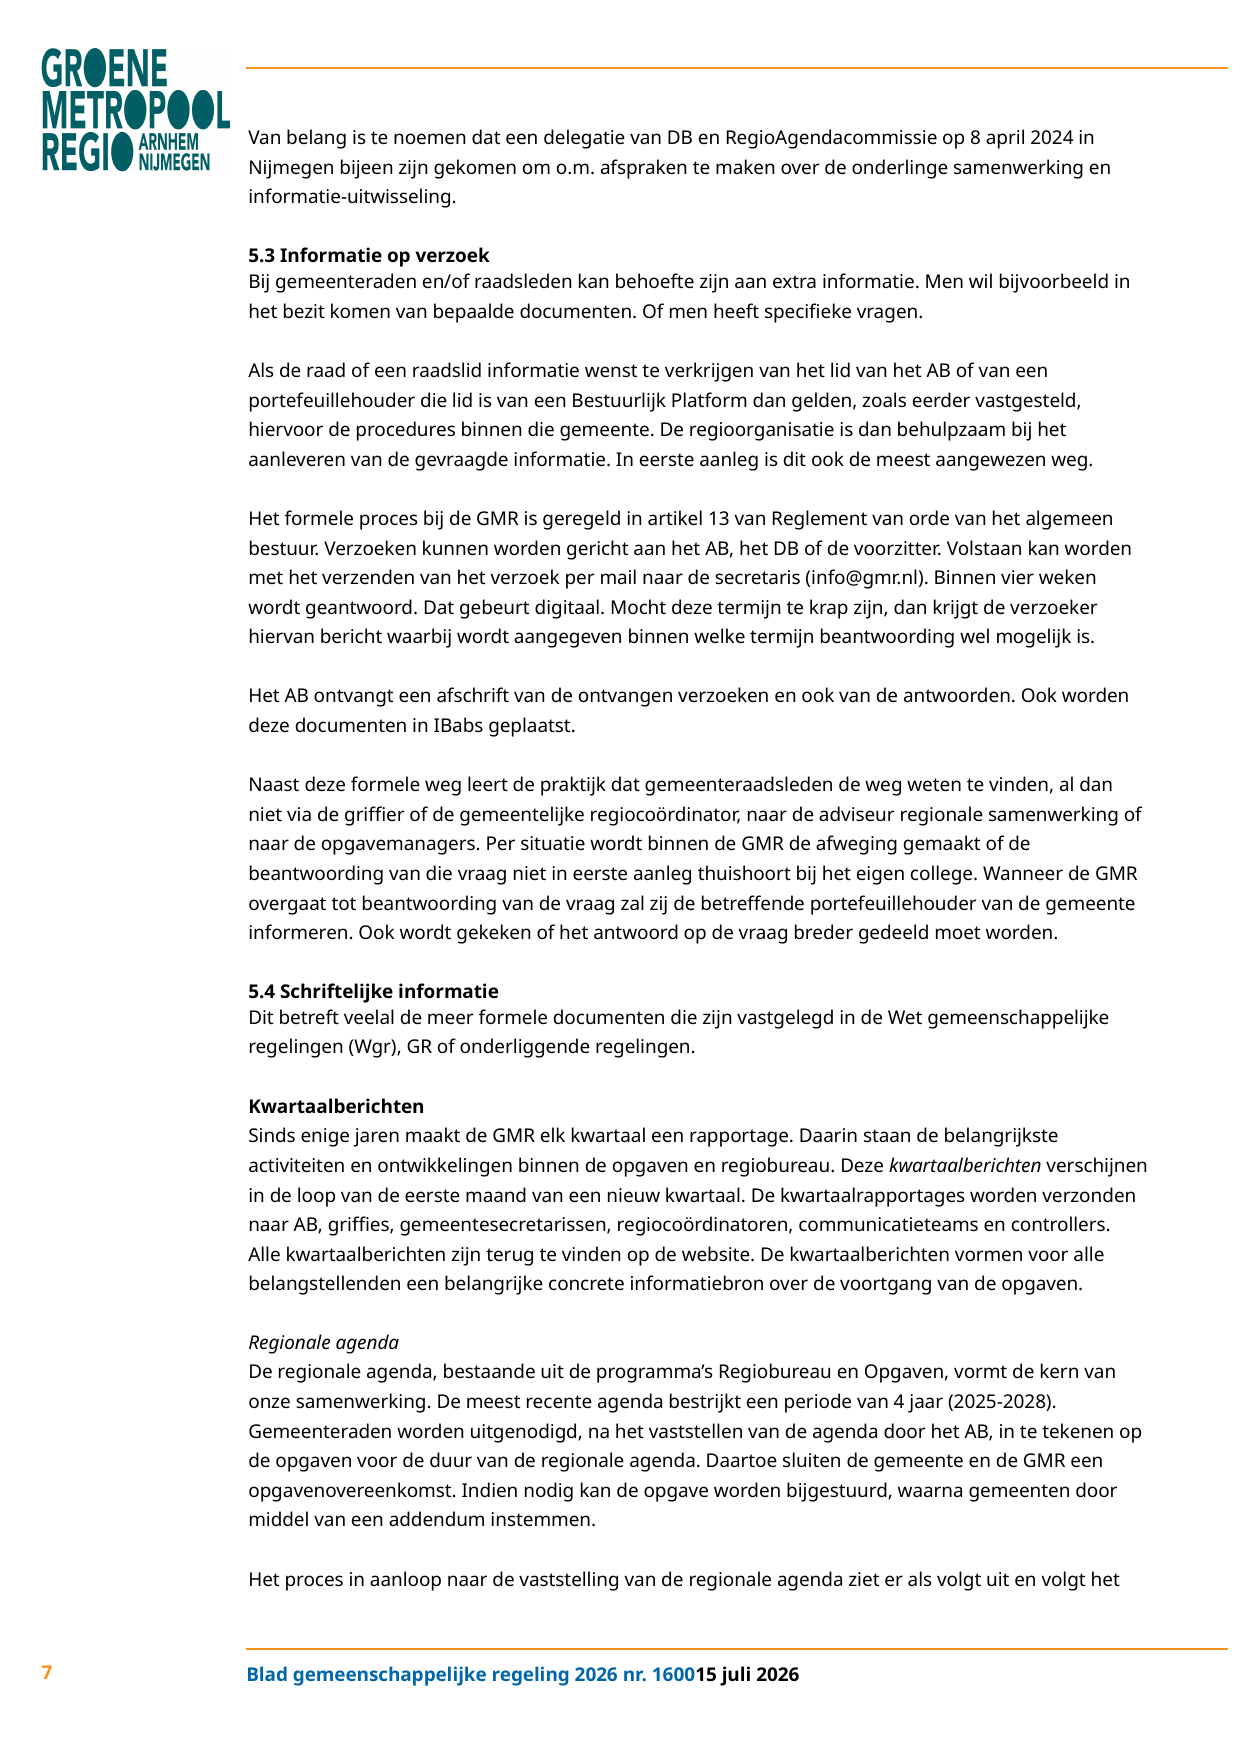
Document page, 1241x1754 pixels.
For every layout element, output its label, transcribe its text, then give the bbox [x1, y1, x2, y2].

text Naast deze formele weg leert de praktijk dat gemeenteraadsleden de weg weten te vinden, al dan niet via de griffier of de gemeentelijke regiocoördinator, naar de adviseur regionale samenwerking of naar de opgavemanagers. Per situatie wordt binnen de GMR de afweging gemaakt of de beantwoording van die vraag niet in eerste aanleg thuishoort bij het eigen college. Wanneer de GMR overgaat tot beantwoording van de vraag zal zij de betreffende portefeuillehouder van de gemeente informeren. Ook wordt gekeken of het antwoord op de vraag breder gedeeld moet worden. [248, 771, 1152, 945]
text Het formele proces bij de GMR is geregeld in artikel 13 van Reglement van orde van het algemeen bestuur. Verzoeken kunnen worden gericht aan het AB, het DB of de voorzitter. Volstaan kan worden met het verzenden van het verzoek per mail naar de secretaris (info@gmr.nl). Binnen vier weken wordt geantwoord. Dat gebeurt digitaal. Mocht deze termijn te krap zijn, dan krijgt de verzoeker hiervan bericht waarbij wordt aangegeven binnen welke termijn beantwoording wel mogelijk is. [248, 505, 1152, 649]
text 5.3 Informatie op verzoek [248, 243, 1152, 268]
picture [41, 47, 231, 172]
text 5.4 Schriftelijke informatie [248, 978, 1152, 1004]
text De regionale agenda, bestaande uit de programma’s Regiobureau en Opgaven, vormt de kern van onze samenwerking. De meest recente agenda bestrijkt een periode van 4 jaar (2025-2028). Gemeenteraden worden uitgenodigd, na het vaststellen van de agenda door het AB, in te tekenen op de opgaven voor de duur van de regionale agenda. Daartoe sluiten de gemeente en de GMR een opgavenovereenkomst. Indien nodig kan de opgave worden bijgestuurd, waarna gemeenten door middel van een addendum instemmen. [248, 1359, 1152, 1532]
text Het AB ontvangt een afschrift van de ontvangen verzoeken en ook van de antwoorden. Ook worden deze documenten in IBabs geplaatst. [248, 683, 1152, 738]
text Dit betreft veelal de meer formele documenten die zijn vastgelegd in de Wet gemeenschappelijke regelingen (Wgr), GR of onderliggende regelingen. [248, 1004, 1152, 1059]
text Het proces in aanloop naar de vaststelling van de regionale agenda ziet er als volgt uit en volgt het [248, 1566, 1152, 1591]
table_header Kwartaalberichten Sinds enige jaren maakt de GMR elk kwartaal een rapportage. Daarin staan de belangrijkste activiteiten en ontwikkelingen binnen de opgaven en regiobureau. Deze kwartaalberichten verschijnen in de loop van de eerste maand van een nieuw kwartaal. De kwartaalrapportages worden verzonden naar AB, griffies, gemeentesecretarissen, regiocoördinatoren, communicatieteams en controllers. Alle kwartaalberichten zijn terug te vinden op de website. De kwartaalberichten vormen voor alle belangstellenden een belangrijke concrete informatiebron over de voortgang van de opgaven. [248, 1093, 1152, 1296]
text Regionale agenda [248, 1329, 1152, 1355]
text Van belang is te noemen dat een delegatie van DB en RegioAgendacommissie op 8 april 2024 in Nijmegen bijeen zijn gekomen om o.m. afspraken te maken over de onderlinge samenwerking en informatie-uitwisseling. [248, 124, 1152, 209]
text Bij gemeenteraden en/of raadsleden kan behoefte zijn aan extra informatie. Men wil bijvoorbeeld in het bezit komen van bepaalde documenten. Of men heeft specifieke vragen. [248, 268, 1152, 324]
text Als de raad of een raadslid informatie wenst te verkrijgen van het lid van het AB of van een portefeuillehouder die lid is van een Bestuurlijk Platform dan gelden, zoals eerder vastgesteld, hiervoor de procedures binnen die gemeente. De regioorganisatie is dan behulpzaam bij het aanleveren van de gevraagde informatie. In eerste aanleg is dit ook de meest aangewezen weg. [248, 357, 1152, 472]
